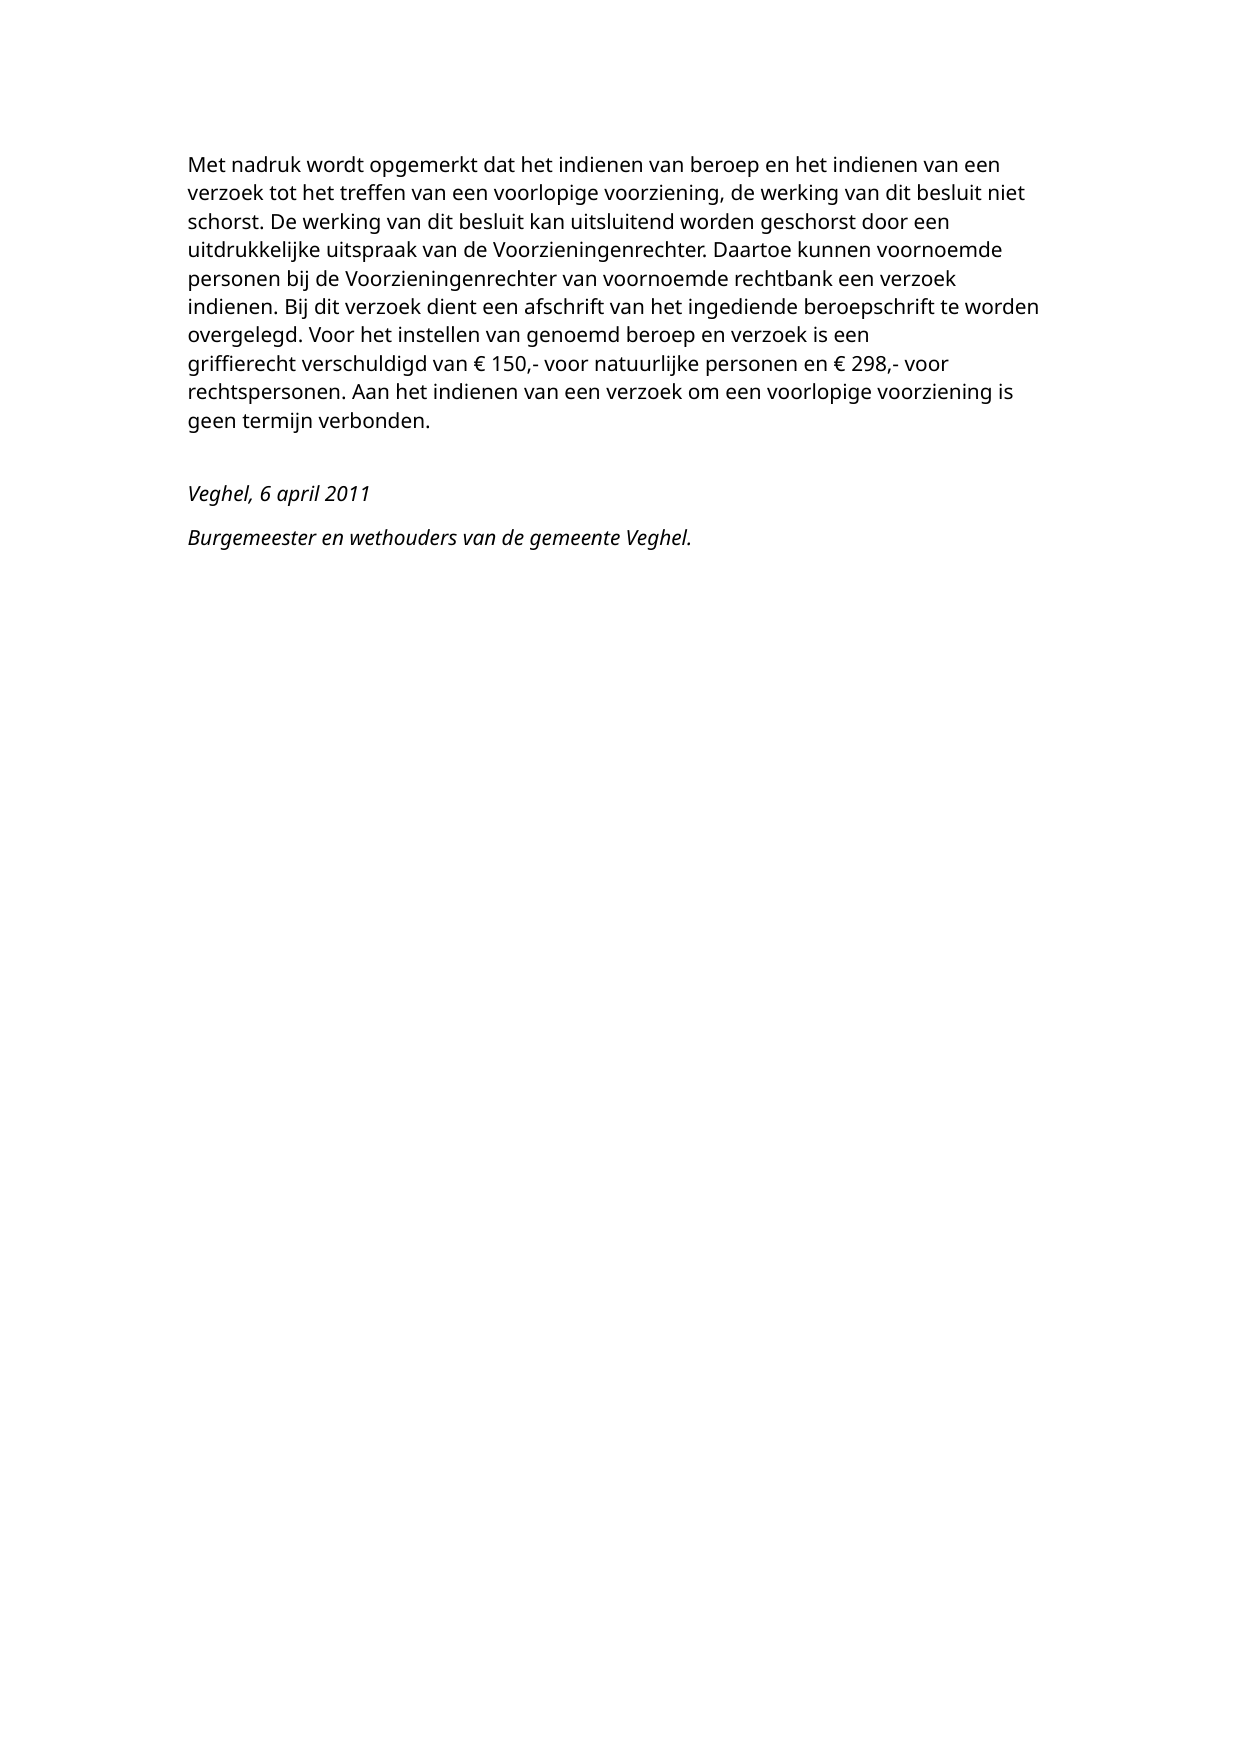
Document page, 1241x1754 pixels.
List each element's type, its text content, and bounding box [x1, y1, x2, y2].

text Burgemeester en wethouders van de gemeente Veghel. [187, 523, 1053, 551]
text Met nadruk wordt opgemerkt dat het indienen van beroep en het indienen van een verzoek tot het treffen van een voorlopige voorziening, de werking van dit besluit niet schorst. De werking van dit besluit kan uitsluitend worden geschorst door een uitdrukkelijke uitspraak van de Voorzieningenrechter. Daartoe kunnen voornoemde personen bij de Voorzieningenrechter van voornoemde rechtbank een verzoek indienen. Bij dit verzoek dient een afschrift van het ingediende beroepschrift te worden overgelegd. Voor het instellen van genoemd beroep en verzoek is een griffierecht verschuldigd van € 150,- voor natuurlijke personen en € 298,- voor rechtspersonen. Aan het indienen van een verzoek om een voorlopige voorziening is geen termijn verbonden. [187, 150, 1053, 434]
text Veghel, 6 april 2011 [187, 479, 1053, 508]
